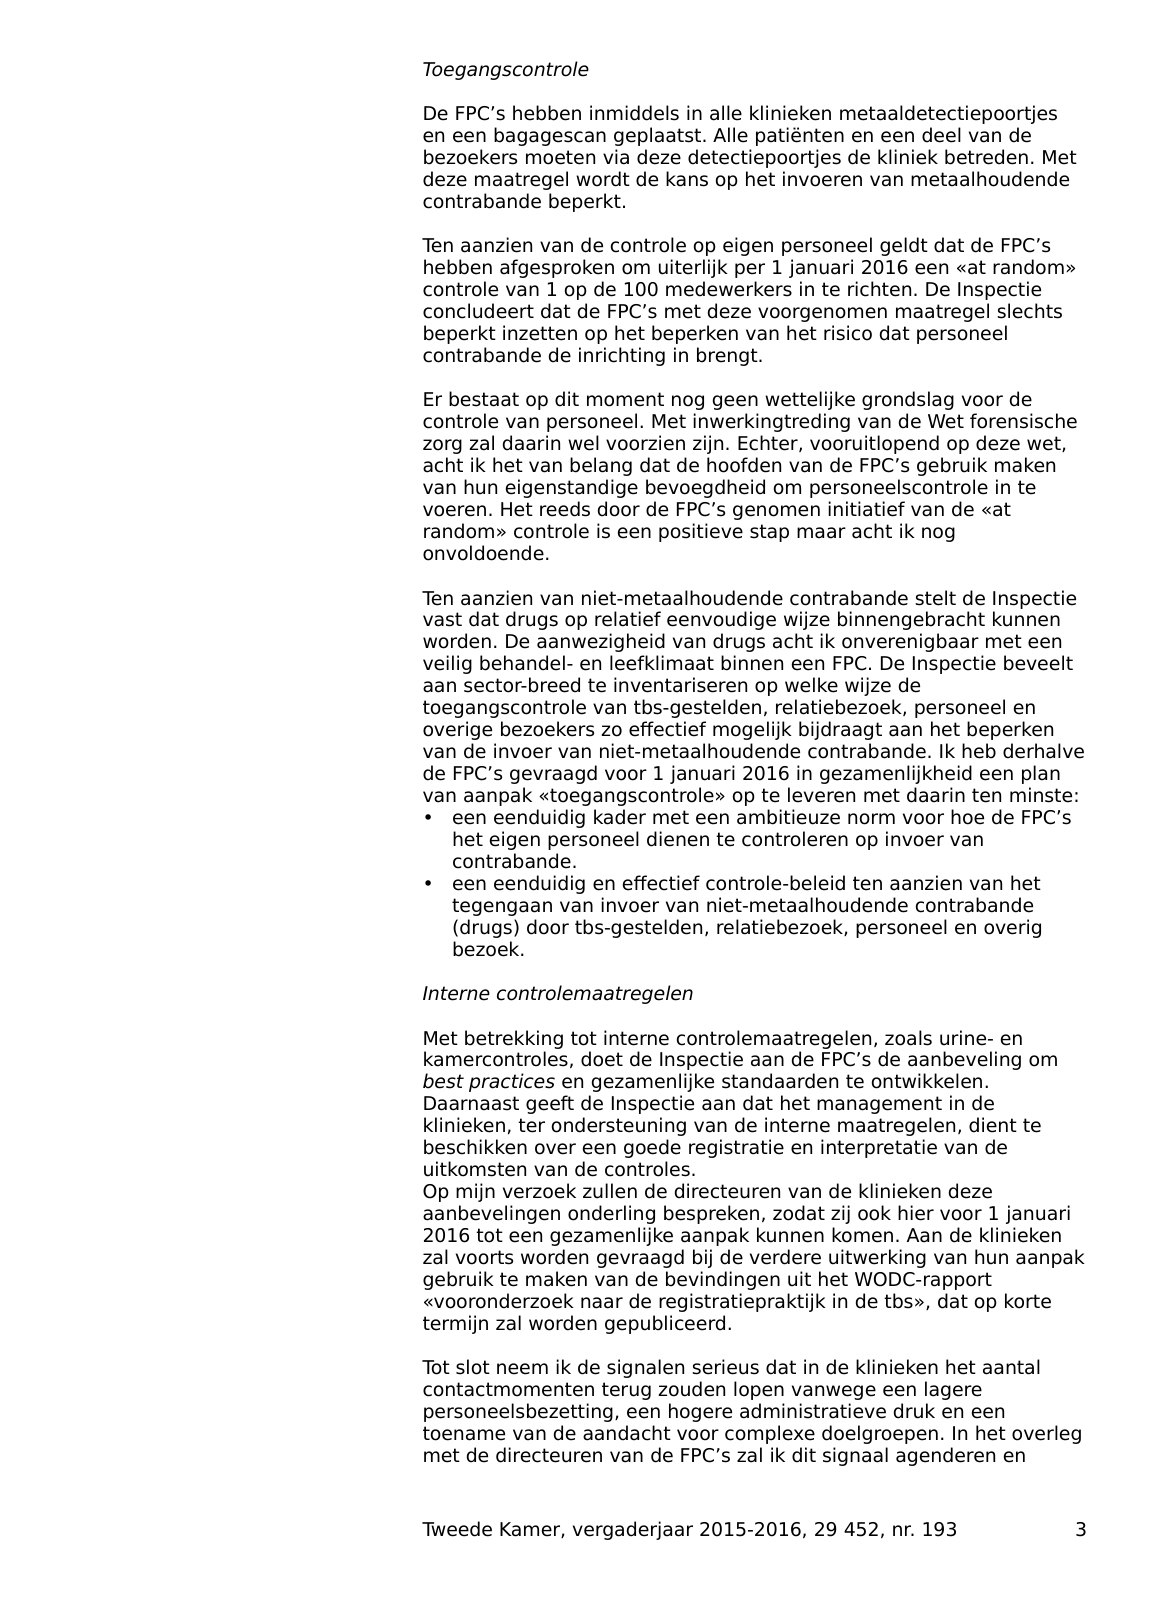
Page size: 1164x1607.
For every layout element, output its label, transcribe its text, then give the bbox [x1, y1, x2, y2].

subtitle Toegangscontrole [422, 59, 1087, 81]
text De FPC’s hebben inmiddels in alle klinieken metaaldetectiepoortjes en een bagagescan geplaatst. Alle patiënten en een deel van de bezoekers moeten via deze detectiepoortjes de kliniek betreden. Met deze maatregel wordt de kans op het invoeren van metaalhoudende contrabande beperkt. [422, 103, 1087, 213]
subtitle Interne controlemaatregelen [422, 983, 1087, 1005]
text • een eenduidig kader met een ambitieuze norm voor hoe de FPC’s het eigen personeel dienen te controleren op invoer van contrabande. [422, 807, 1087, 873]
text Tot slot neem ik de signalen serieus dat in de klinieken het aantal contactmomenten terug zouden lopen vanwege een lagere personeelsbezetting, een hogere administratieve druk en een toename van de aandacht voor complexe doelgroepen. In het overleg met de directeuren van de FPC’s zal ik dit signaal agenderen en [422, 1357, 1087, 1467]
text Er bestaat op dit moment nog geen wettelijke grondslag voor de controle van personeel. Met inwerkingtreding van de Wet forensische zorg zal daarin wel voorzien zijn. Echter, vooruitlopend op deze wet, acht ik het van belang dat de hoofden van de FPC’s gebruik maken van hun eigenstandige bevoegdheid om personeelscontrole in te voeren. Het reeds door de FPC’s genomen initiatief van de «at random» controle is een positieve stap maar acht ik nog onvoldoende. [422, 389, 1087, 565]
text Met betrekking tot interne controlemaatregelen, zoals urine- en kamercontroles, doet de Inspectie aan de FPC’s de aanbeveling om best practices en gezamenlijke standaarden te ontwikkelen. Daarnaast geeft de Inspectie aan dat het management in de klinieken, ter ondersteuning van de interne maatregelen, dient te beschikken over een goede registratie en interpretatie van de uitkomsten van de controles. [422, 1027, 1087, 1181]
text Op mijn verzoek zullen de directeuren van de klinieken deze aanbevelingen onderling bespreken, zodat zij ook hier voor 1 januari 2016 tot een gezamenlijke aanpak kunnen komen. Aan de klinieken zal voorts worden gevraagd bij de verdere uitwerking van hun aanpak gebruik te maken van de bevindingen uit het WODC-rapport «vooronderzoek naar de registratiepraktijk in de tbs», dat op korte termijn zal worden gepubliceerd. [422, 1181, 1087, 1335]
text Ten aanzien van de controle op eigen personeel geldt dat de FPC’s hebben afgesproken om uiterlijk per 1 januari 2016 een «at random» controle van 1 op de 100 medewerkers in te richten. De Inspectie concludeert dat de FPC’s met deze voorgenomen maatregel slechts beperkt inzetten op het beperken van het risico dat personeel contrabande de inrichting in brengt. [422, 235, 1087, 367]
text • een eenduidig en effectief controle-beleid ten aanzien van het tegengaan van invoer van niet-metaalhoudende contrabande (drugs) door tbs-gestelden, relatiebezoek, personeel en overig bezoek. [422, 873, 1087, 961]
text Ten aanzien van niet-metaalhoudende contrabande stelt de Inspectie vast dat drugs op relatief eenvoudige wijze binnengebracht kunnen worden. De aanwezigheid van drugs acht ik onverenigbaar met een veilig behandel- en leefklimaat binnen een FPC. De Inspectie beveelt aan sector-breed te inventariseren op welke wijze de toegangscontrole van tbs-gestelden, relatiebezoek, personeel en overige bezoekers zo effectief mogelijk bijdraagt aan het beperken van de invoer van niet-metaalhoudende contrabande. Ik heb derhalve de FPC’s gevraagd voor 1 januari 2016 in gezamenlijkheid een plan van aanpak «toegangscontrole» op te leveren met daarin ten minste: [422, 587, 1087, 807]
